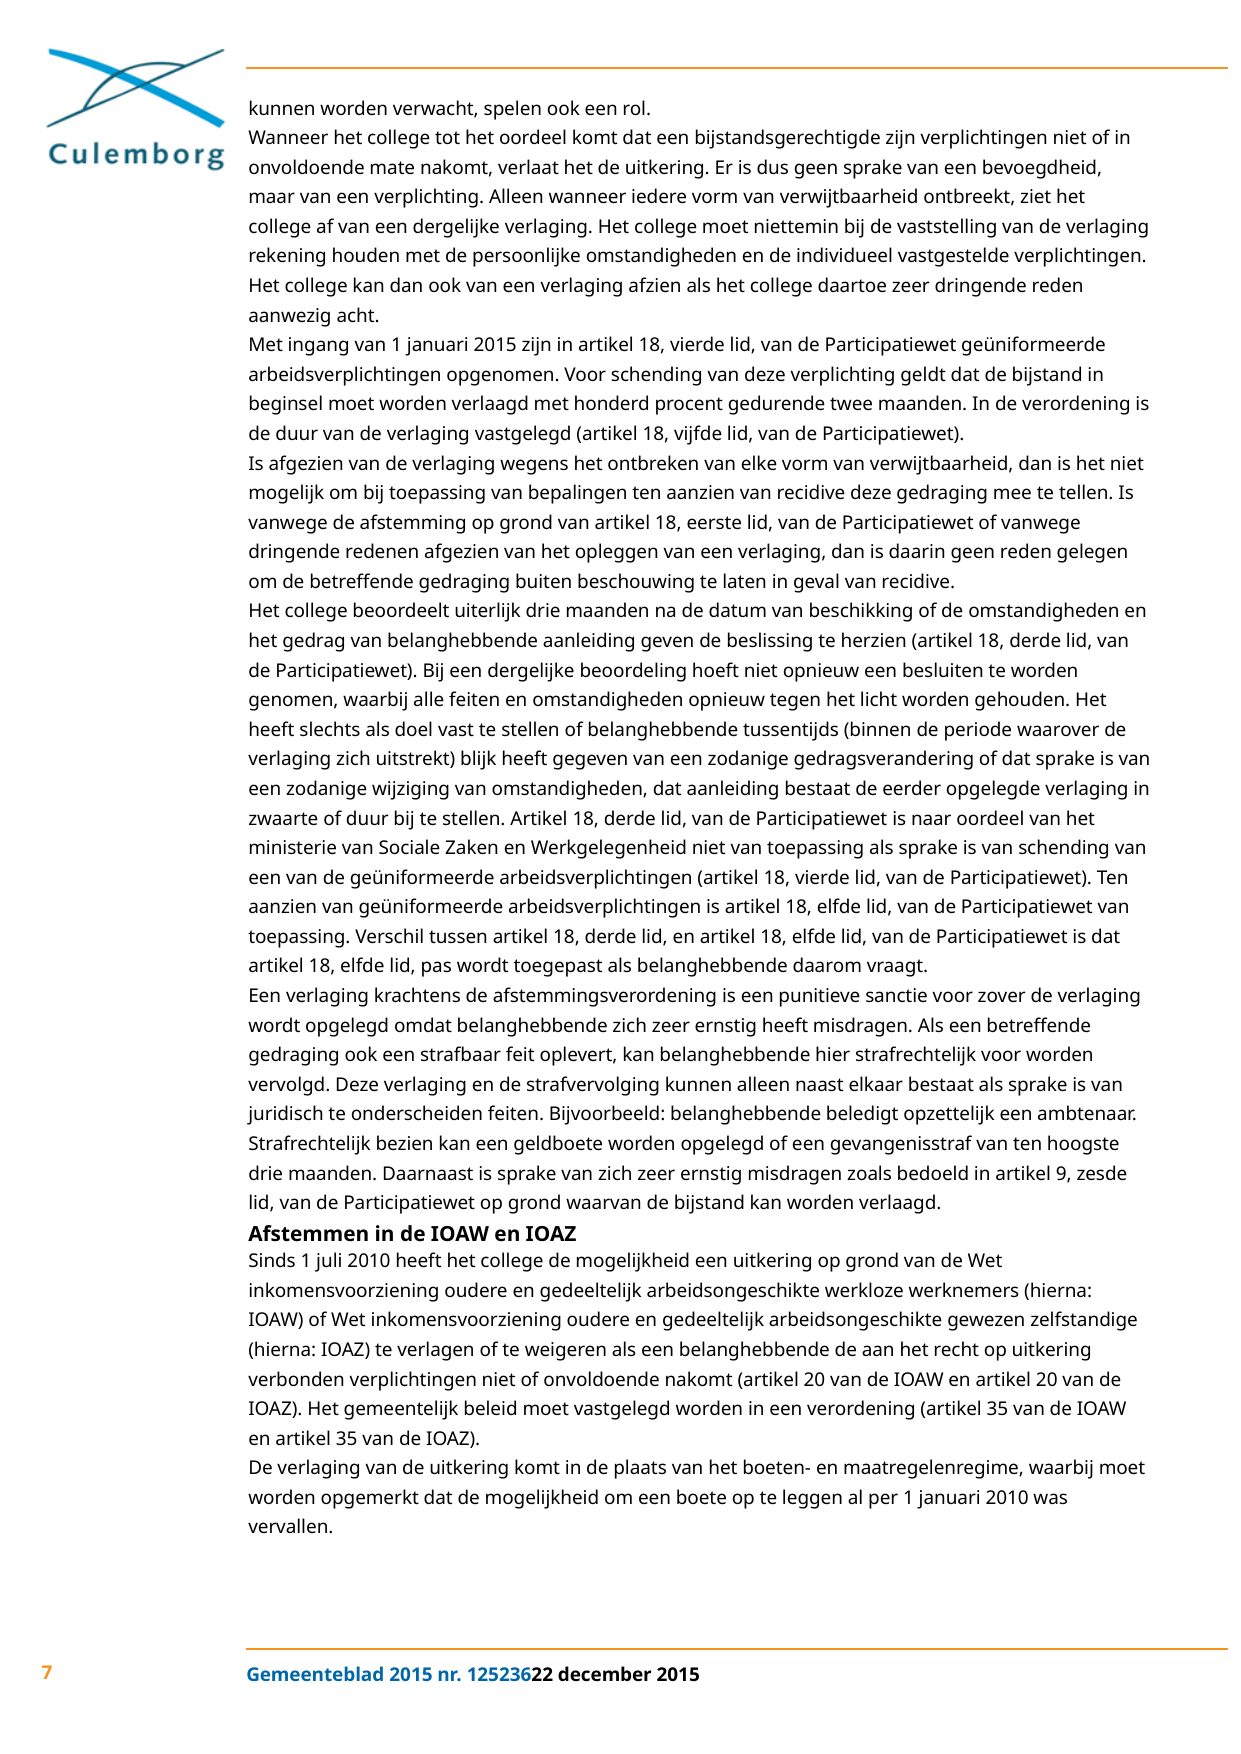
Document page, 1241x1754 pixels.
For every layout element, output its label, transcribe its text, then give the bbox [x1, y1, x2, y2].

text Wanneer het college tot het oordeel komt dat een bijstandsgerechtigde zijn verplichtingen niet of in onvoldoende mate nakomt, verlaat het de uitkering. Er is dus geen sprake van een bevoegdheid, maar van een verplichting. Alleen wanneer iedere vorm van verwijtbaarheid ontbreekt, ziet het college af van een dergelijke verlaging. Het college moet niettemin bij de vaststelling van de verlaging rekening houden met de persoonlijke omstandigheden en de individueel vastgestelde verplichtingen. Het college kan dan ook van een verlaging afzien als het college daartoe zeer dringende reden aanwezig acht. [248, 124, 1152, 328]
text Is afgezien van de verlaging wegens het ontbreken van elke vorm van verwijtbaarheid, dan is het niet mogelijk om bij toepassing van bepalingen ten aanzien van recidive deze gedraging mee te tellen. Is vanwege de afstemming op grond van artikel 18, eerste lid, van de Participatiewet of vanwege dringende redenen afgezien van het opleggen van een verlaging, dan is daarin geen reden gelegen om de betreffende gedraging buiten beschouwing te laten in geval van recidive. [248, 450, 1152, 594]
text Het college beoordeelt uiterlijk drie maanden na de datum van beschikking of de omstandigheden en het gedrag van belanghebbende aanleiding geven de beslissing te herzien (artikel 18, derde lid, van de Participatiewet). Bij een dergelijke beoordeling hoeft niet opnieuw een besluiten te worden genomen, waarbij alle feiten en omstandigheden opnieuw tegen het licht worden gehouden. Het heeft slechts als doel vast te stellen of belanghebbende tussentijds (binnen de periode waarover de verlaging zich uitstrekt) blijk heeft gegeven van een zodanige gedragsverandering of dat sprake is van een zodanige wijziging van omstandigheden, dat aanleiding bestaat de eerder opgelegde verlaging in zwaarte of duur bij te stellen. Artikel 18, derde lid, van de Participatiewet is naar oordeel van het ministerie van Sociale Zaken en Werkgelegenheid niet van toepassing als sprake is van schending van een van de geüniformeerde arbeidsverplichtingen (artikel 18, vierde lid, van de Participatiewet). Ten aanzien van geüniformeerde arbeidsverplichtingen is artikel 18, elfde lid, van de Participatiewet van toepassing. Verschil tussen artikel 18, derde lid, en artikel 18, elfde lid, van de Participatiewet is dat artikel 18, elfde lid, pas wordt toegepast als belanghebbende daarom vraagt. [248, 598, 1152, 978]
text Met ingang van 1 januari 2015 zijn in artikel 18, vierde lid, van de Participatiewet geüniformeerde arbeidsverplichtingen opgenomen. Voor schending van deze verplichting geldt dat de bijstand in beginsel moet worden verlaagd met honderd procent gedurende twee maanden. In de verordening is de duur van de verlaging vastgelegd (artikel 18, vijfde lid, van de Participatiewet). [248, 331, 1152, 446]
text kunnen worden verwacht, spelen ook een rol. [248, 95, 1152, 121]
text Sinds 1 juli 2010 heeft het college de mogelijkheid een uitkering op grond van de Wet inkomensvoorziening oudere en gedeeltelijk arbeidsongeschikte werkloze werknemers (hierna: IOAW) of Wet inkomensvoorziening oudere en gedeeltelijk arbeidsongeschikte gewezen zelfstandige (hierna: IOAZ) te verlagen of te weigeren als een belanghebbende de aan het recht op uitkering verbonden verplichtingen niet of onvoldoende nakomt (artikel 20 van de IOAW en artikel 20 van de IOAZ). Het gemeentelijk beleid moet vastgelegd worden in een verordening (artikel 35 van de IOAW en artikel 35 van de IOAZ). [248, 1247, 1152, 1451]
text Afstemmen in de IOAW en IOAZ [248, 1219, 1152, 1247]
text Een verlaging krachtens de afstemmingsverordening is een punitieve sanctie voor zover de verlaging wordt opgelegd omdat belanghebbende zich zeer ernstig heeft misdragen. Als een betreffende gedraging ook een strafbaar feit oplevert, kan belanghebbende hier strafrechtelijk voor worden vervolgd. Deze verlaging en de strafvervolging kunnen alleen naast elkaar bestaat als sprake is van juridisch te onderscheiden feiten. Bijvoorbeeld: belanghebbende beledigt opzettelijk een ambtenaar. Strafrechtelijk bezien kan een geldboete worden opgelegd of een gevangenisstraf van ten hoogste drie maanden. Daarnaast is sprake van zich zeer ernstig misdragen zoals bedoeld in artikel 9, zesde lid, van de Participatiewet op grond waarvan de bijstand kan worden verlaagd. [248, 982, 1152, 1215]
picture [41, 47, 231, 172]
text De verlaging van de uitkering komt in de plaats van het boeten- en maatregelenregime, waarbij moet worden opgemerkt dat de mogelijkheid om een boete op te leggen al per 1 januari 2010 was vervallen. [248, 1454, 1152, 1539]
